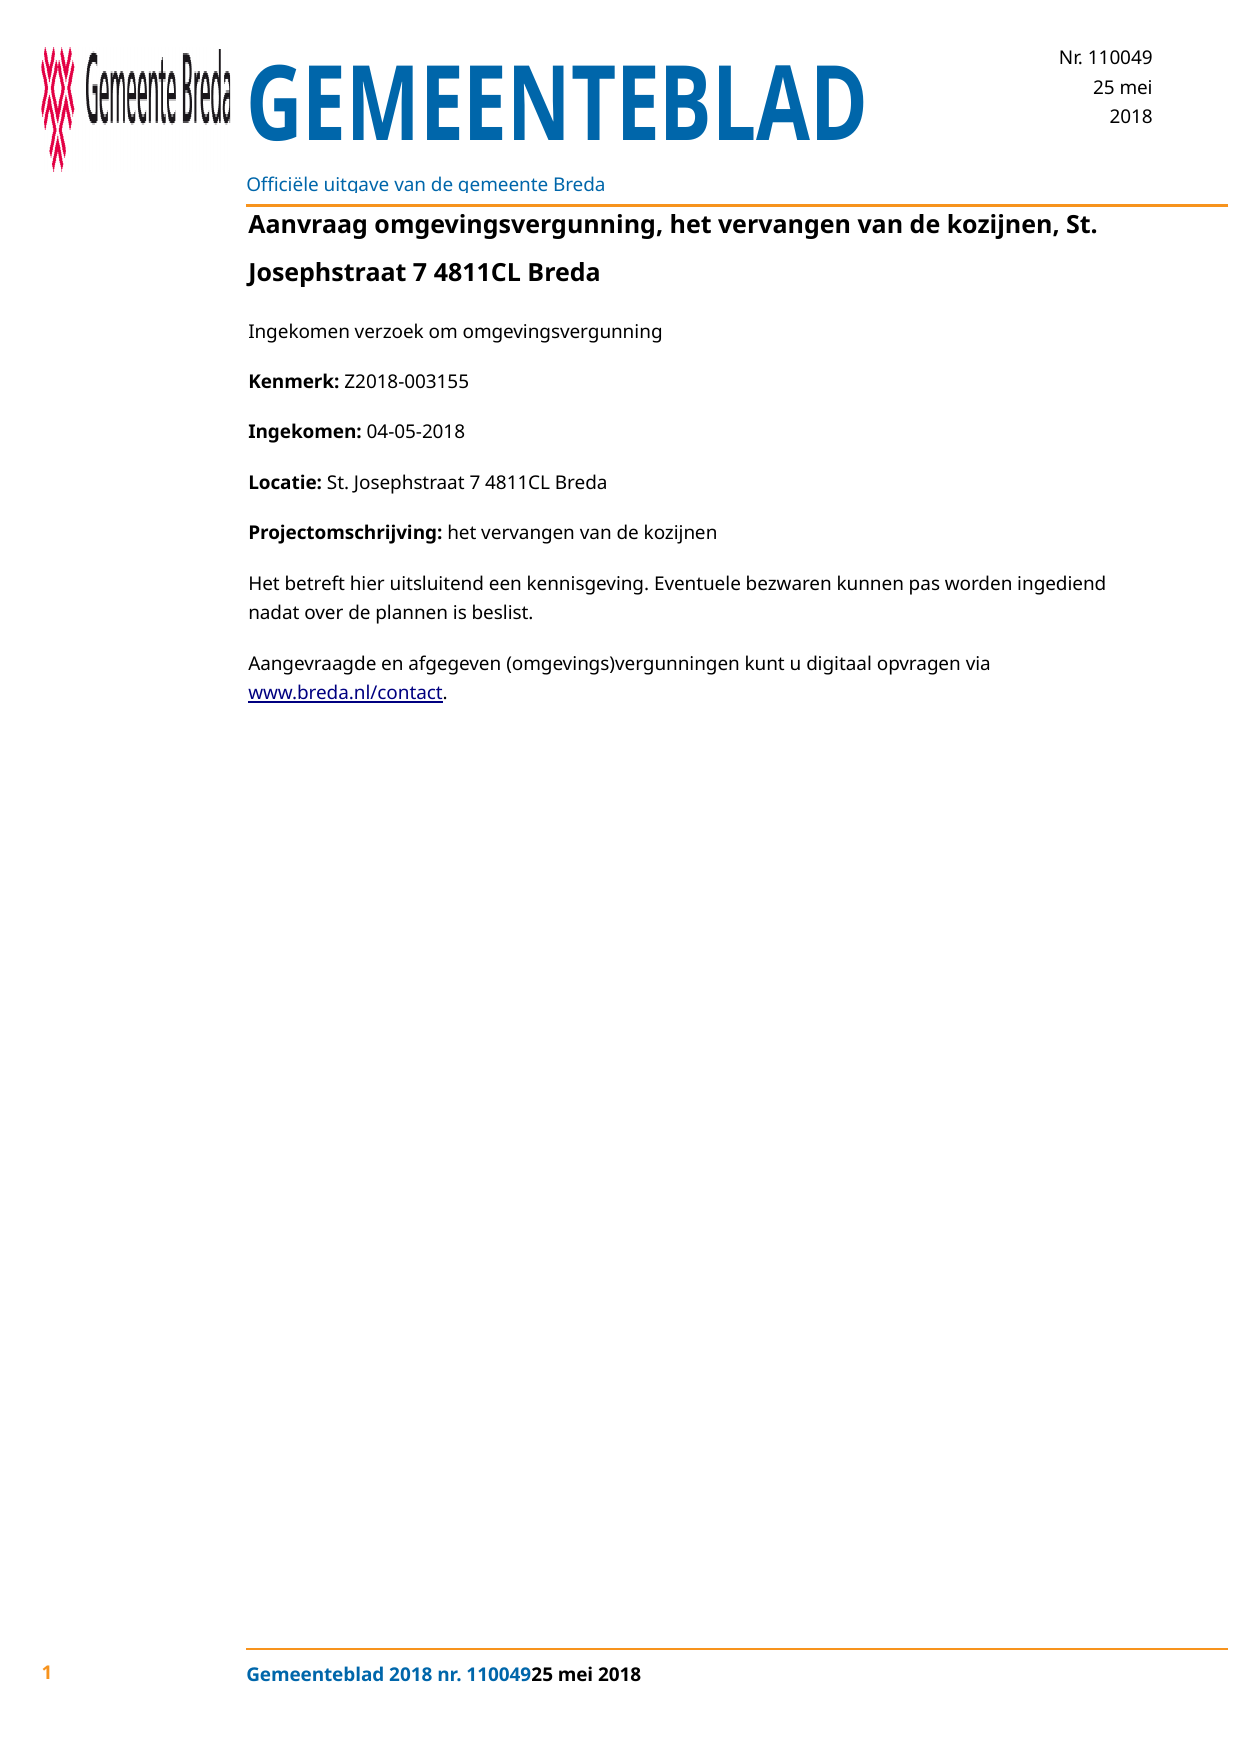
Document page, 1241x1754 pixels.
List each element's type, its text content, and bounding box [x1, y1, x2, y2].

text Locatie: St. Josephstraat 7 4811CL Breda [248, 469, 1152, 495]
text Aanvraag omgevingsvergunning, het vervangen van de kozijnen, St. Josephstraat 7 4811CL Breda [248, 207, 1152, 288]
text Projectomschrijving: het vervangen van de kozijnen [248, 519, 1152, 545]
text Kenmerk: Z2018-003155 [248, 368, 1152, 394]
picture [41, 47, 231, 172]
text Ingekomen: 04-05-2018 [248, 419, 1152, 444]
text Ingekomen verzoek om omgevingsvergunning [248, 318, 1152, 344]
text Het betreft hier uitsluitend een kennisgeving. Eventuele bezwaren kunnen pas worden ingediend nadat over de plannen is beslist. [248, 570, 1152, 625]
text Aangevraagde en afgegeven (omgevings)vergunningen kunt u digitaal opvragen via www.breda.nl/contact. [248, 650, 1152, 705]
